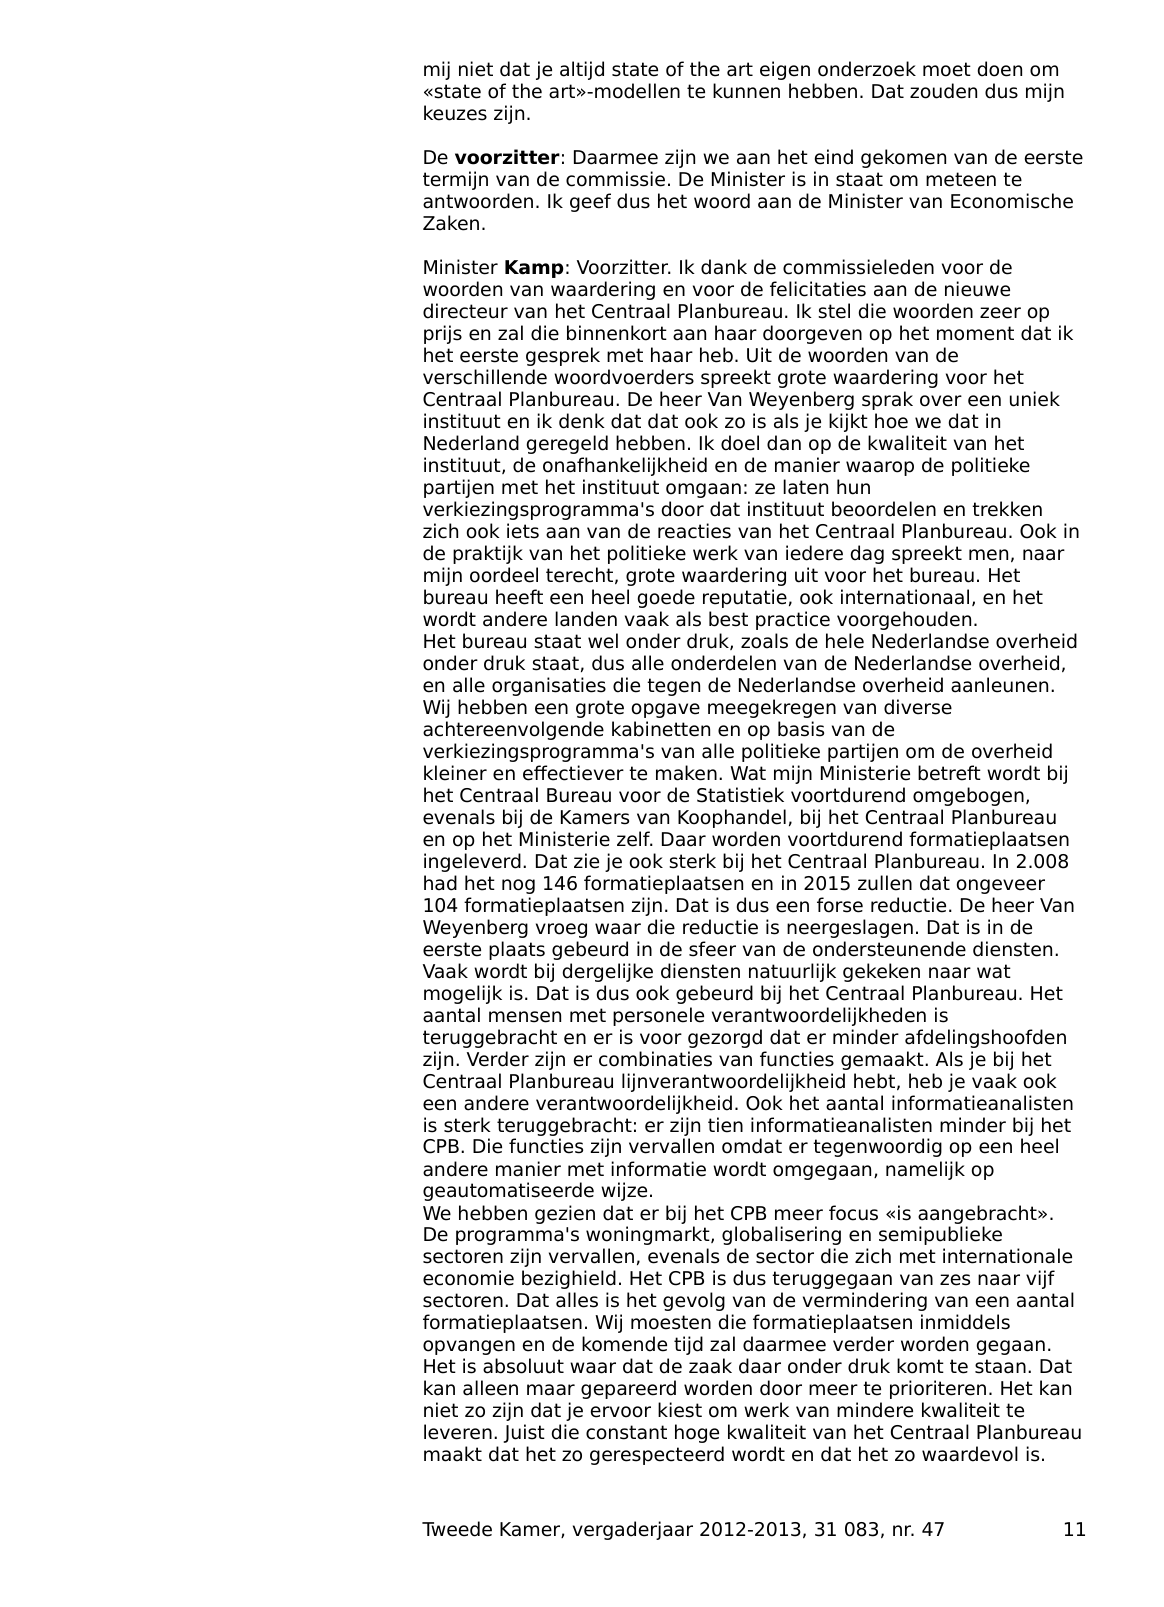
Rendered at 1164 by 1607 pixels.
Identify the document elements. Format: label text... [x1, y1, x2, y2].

text Minister Kamp: Voorzitter. Ik dank de commissieleden voor de woorden van waardering en voor de felicitaties aan de nieuwe directeur van het Centraal Planbureau. Ik stel die woorden zeer op prijs en zal die binnenkort aan haar doorgeven op het moment dat ik het eerste gesprek met haar heb. Uit de woorden van de verschillende woordvoerders spreekt grote waardering voor het Centraal Planbureau. De heer Van Weyenberg sprak over een uniek instituut en ik denk dat dat ook zo is als je kijkt hoe we dat in Nederland geregeld hebben. Ik doel dan op de kwaliteit van het instituut, de onafhankelijkheid en de manier waarop de politieke partijen met het instituut omgaan: ze laten hun verkiezingsprogramma's door dat instituut beoordelen en trekken zich ook iets aan van de reacties van het Centraal Planbureau. Ook in de praktijk van het politieke werk van iedere dag spreekt men, naar mijn oordeel terecht, grote waardering uit voor het bureau. Het bureau heeft een heel goede reputatie, ook internationaal, en het wordt andere landen vaak als best practice voorgehouden. [422, 257, 1087, 631]
text Het bureau staat wel onder druk, zoals de hele Nederlandse overheid onder druk staat, dus alle onderdelen van de Nederlandse overheid, en alle organisaties die tegen de Nederlandse overheid aanleunen. Wij hebben een grote opgave meegekregen van diverse achtereenvolgende kabinetten en op basis van de verkiezingsprogramma's van alle politieke partijen om de overheid kleiner en effectiever te maken. Wat mijn Ministerie betreft wordt bij het Centraal Bureau voor de Statistiek voortdurend omgebogen, evenals bij de Kamers van Koophandel, bij het Centraal Planbureau en op het Ministerie zelf. Daar worden voortdurend formatieplaatsen ingeleverd. Dat zie je ook sterk bij het Centraal Planbureau. In 2.008 had het nog 146 formatieplaatsen en in 2015 zullen dat ongeveer 104 formatieplaatsen zijn. Dat is dus een forse reductie. De heer Van Weyenberg vroeg waar die reductie is neergeslagen. Dat is in de eerste plaats gebeurd in de sfeer van de ondersteunende diensten. Vaak wordt bij dergelijke diensten natuurlijk gekeken naar wat mogelijk is. Dat is dus ook gebeurd bij het Centraal Planbureau. Het aantal mensen met personele verantwoordelijkheden is teruggebracht en er is voor gezorgd dat er minder afdelingshoofden zijn. Verder zijn er combinaties van functies gemaakt. Als je bij het Centraal Planbureau lijnverantwoordelijkheid hebt, heb je vaak ook een andere verantwoordelijkheid. Ook het aantal informatieanalisten is sterk teruggebracht: er zijn tien informatieanalisten minder bij het CPB. Die functies zijn vervallen omdat er tegenwoordig op een heel andere manier met informatie wordt omgegaan, namelijk op geautomatiseerde wijze. [422, 631, 1087, 1202]
text We hebben gezien dat er bij het CPB meer focus «is aangebracht». De programma's woningmarkt, globalisering en semipublieke sectoren zijn vervallen, evenals de sector die zich met internationale economie bezighield. Het CPB is dus teruggegaan van zes naar vijf sectoren. Dat alles is het gevolg van de vermindering van een aantal formatieplaatsen. Wij moesten die formatieplaatsen inmiddels opvangen en de komende tijd zal daarmee verder worden gegaan. Het is absoluut waar dat de zaak daar onder druk komt te staan. Dat kan alleen maar gepareerd worden door meer te prioriteren. Het kan niet zo zijn dat je ervoor kiest om werk van mindere kwaliteit te leveren. Juist die constant hoge kwaliteit van het Centraal Planbureau maakt dat het zo gerespecteerd wordt en dat het zo waardevol is. [422, 1202, 1087, 1466]
text De voorzitter: Daarmee zijn we aan het eind gekomen van de eerste termijn van de commissie. De Minister is in staat om meteen te antwoorden. Ik geef dus het woord aan de Minister van Economische Zaken. [422, 147, 1087, 235]
text mij niet dat je altijd state of the art eigen onderzoek moet doen om «state of the art»-modellen te kunnen hebben. Dat zouden dus mijn keuzes zijn. [422, 59, 1087, 125]
